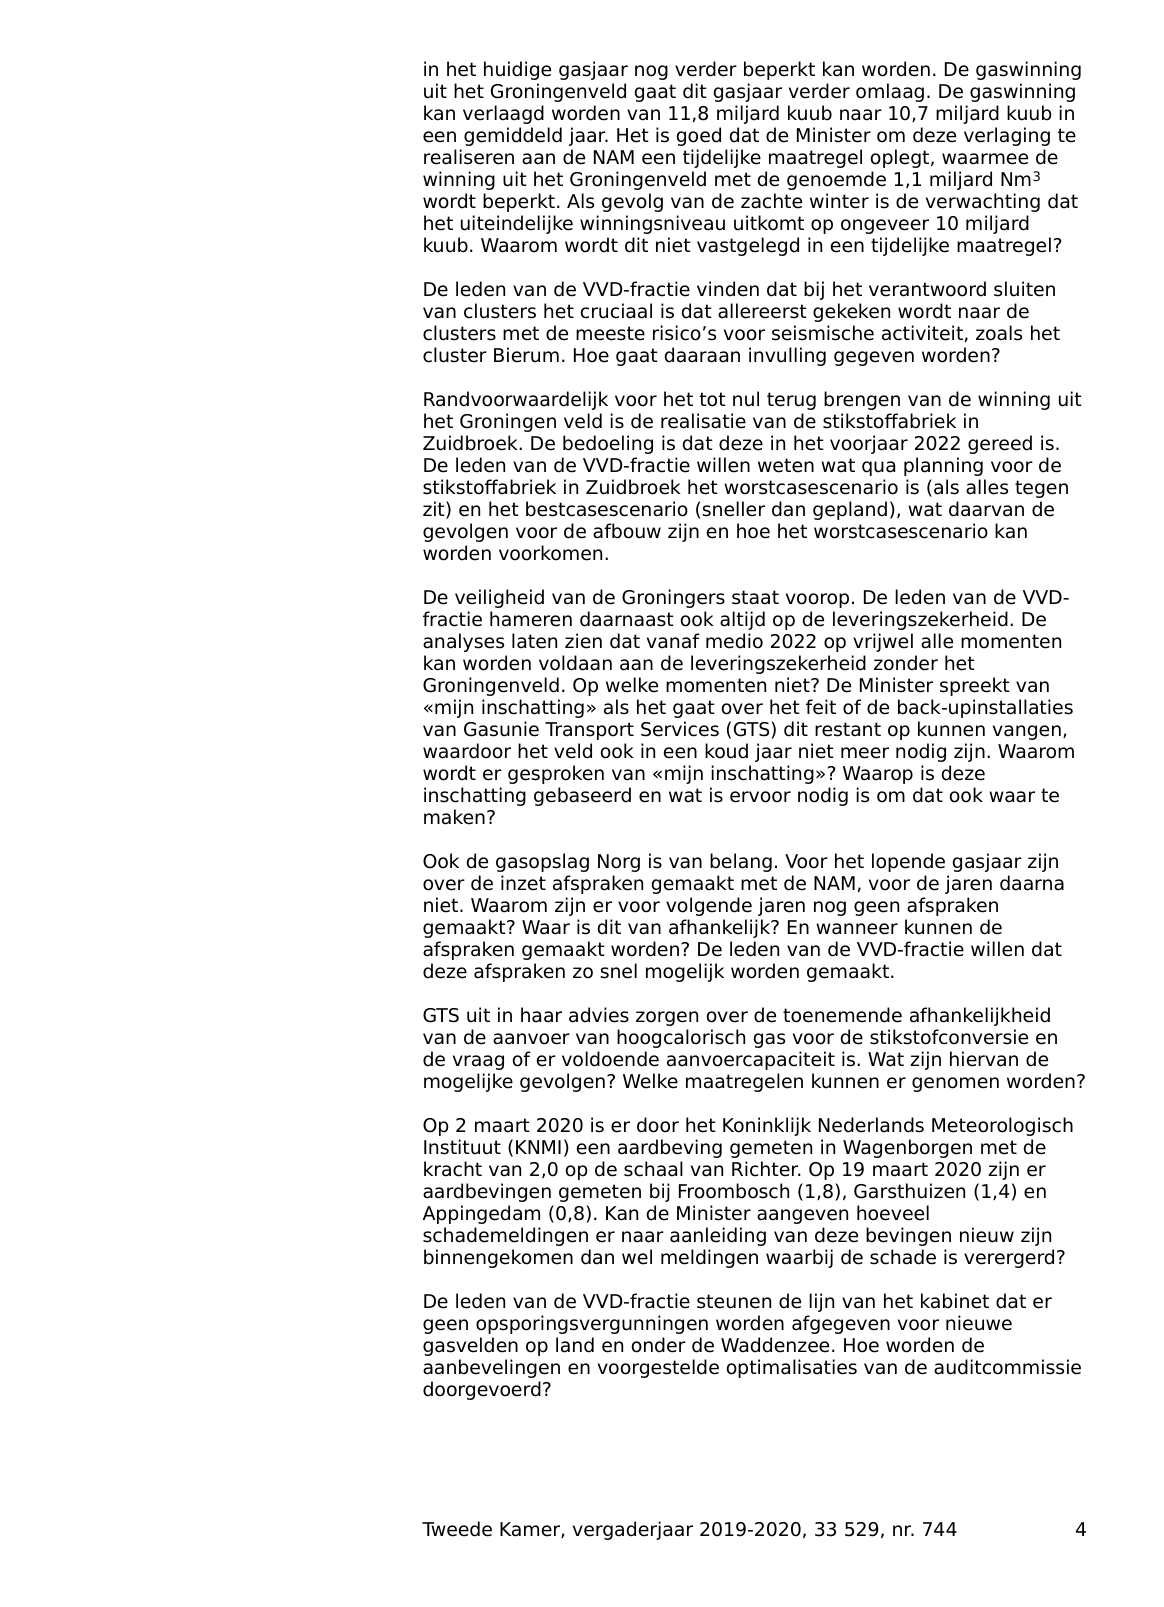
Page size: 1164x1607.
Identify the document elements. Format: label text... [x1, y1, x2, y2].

text De veiligheid van de Groningers staat voorop. De leden van de VVD-fractie hameren daarnaast ook altijd op de leveringszekerheid. De analyses laten zien dat vanaf medio 2022 op vrijwel alle momenten kan worden voldaan aan de leveringszekerheid zonder het Groningenveld. Op welke momenten niet? De Minister spreekt van «mijn inschatting» als het gaat over het feit of de back-upinstallaties van Gasunie Transport Services (GTS) dit restant op kunnen vangen, waardoor het veld ook in een koud jaar niet meer nodig zijn. Waarom wordt er gesproken van «mijn inschatting»? Waarop is deze inschatting gebaseerd en wat is ervoor nodig is om dat ook waar te maken? [422, 587, 1087, 829]
text Op 2 maart 2020 is er door het Koninklijk Nederlands Meteorologisch Instituut (KNMI) een aardbeving gemeten in Wagenborgen met de kracht van 2,0 op de schaal van Richter. Op 19 maart 2020 zijn er aardbevingen gemeten bij Froombosch (1,8), Garsthuizen (1,4) en Appingedam (0,8). Kan de Minister aangeven hoeveel schademeldingen er naar aanleiding van deze bevingen nieuw zijn binnengekomen dan wel meldingen waarbij de schade is verergerd? [422, 1115, 1087, 1269]
text Ook de gasopslag Norg is van belang. Voor het lopende gasjaar zijn over de inzet afspraken gemaakt met de NAM, voor de jaren daarna niet. Waarom zijn er voor volgende jaren nog geen afspraken gemaakt? Waar is dit van afhankelijk? En wanneer kunnen de afspraken gemaakt worden? De leden van de VVD-fractie willen dat deze afspraken zo snel mogelijk worden gemaakt. [422, 851, 1087, 983]
text Randvoorwaardelijk voor het tot nul terug brengen van de winning uit het Groningen veld is de realisatie van de stikstoffabriek in Zuidbroek. De bedoeling is dat deze in het voorjaar 2022 gereed is. De leden van de VVD-fractie willen weten wat qua planning voor de stikstoffabriek in Zuidbroek het worstcasescenario is (als alles tegen zit) en het bestcasescenario (sneller dan gepland), wat daarvan de gevolgen voor de afbouw zijn en hoe het worstcasescenario kan worden voorkomen. [422, 389, 1087, 565]
text De leden van de VVD-fractie steunen de lijn van het kabinet dat er geen opsporingsvergunningen worden afgegeven voor nieuwe gasvelden op land en onder de Waddenzee. Hoe worden de aanbevelingen en voorgestelde optimalisaties van de auditcommissie doorgevoerd? [422, 1291, 1087, 1401]
text in het huidige gasjaar nog verder beperkt kan worden. De gaswinning uit het Groningenveld gaat dit gasjaar verder omlaag. De gaswinning kan verlaagd worden van 11,8 miljard kuub naar 10,7 miljard kuub in een gemiddeld jaar. Het is goed dat de Minister om deze verlaging te realiseren aan de NAM een tijdelijke maatregel oplegt, waarmee de winning uit het Groningenveld met de genoemde 1,1 miljard Nm3 wordt beperkt. Als gevolg van de zachte winter is de verwachting dat het uiteindelijke winningsniveau uitkomt op ongeveer 10 miljard kuub. Waarom wordt dit niet vastgelegd in een tijdelijke maatregel? [422, 59, 1087, 257]
text De leden van de VVD-fractie vinden dat bij het verantwoord sluiten van clusters het cruciaal is dat allereerst gekeken wordt naar de clusters met de meeste risico’s voor seismische activiteit, zoals het cluster Bierum. Hoe gaat daaraan invulling gegeven worden? [422, 279, 1087, 367]
text GTS uit in haar advies zorgen over de toenemende afhankelijkheid van de aanvoer van hoogcalorisch gas voor de stikstofconversie en de vraag of er voldoende aanvoercapaciteit is. Wat zijn hiervan de mogelijke gevolgen? Welke maatregelen kunnen er genomen worden? [422, 1005, 1087, 1093]
